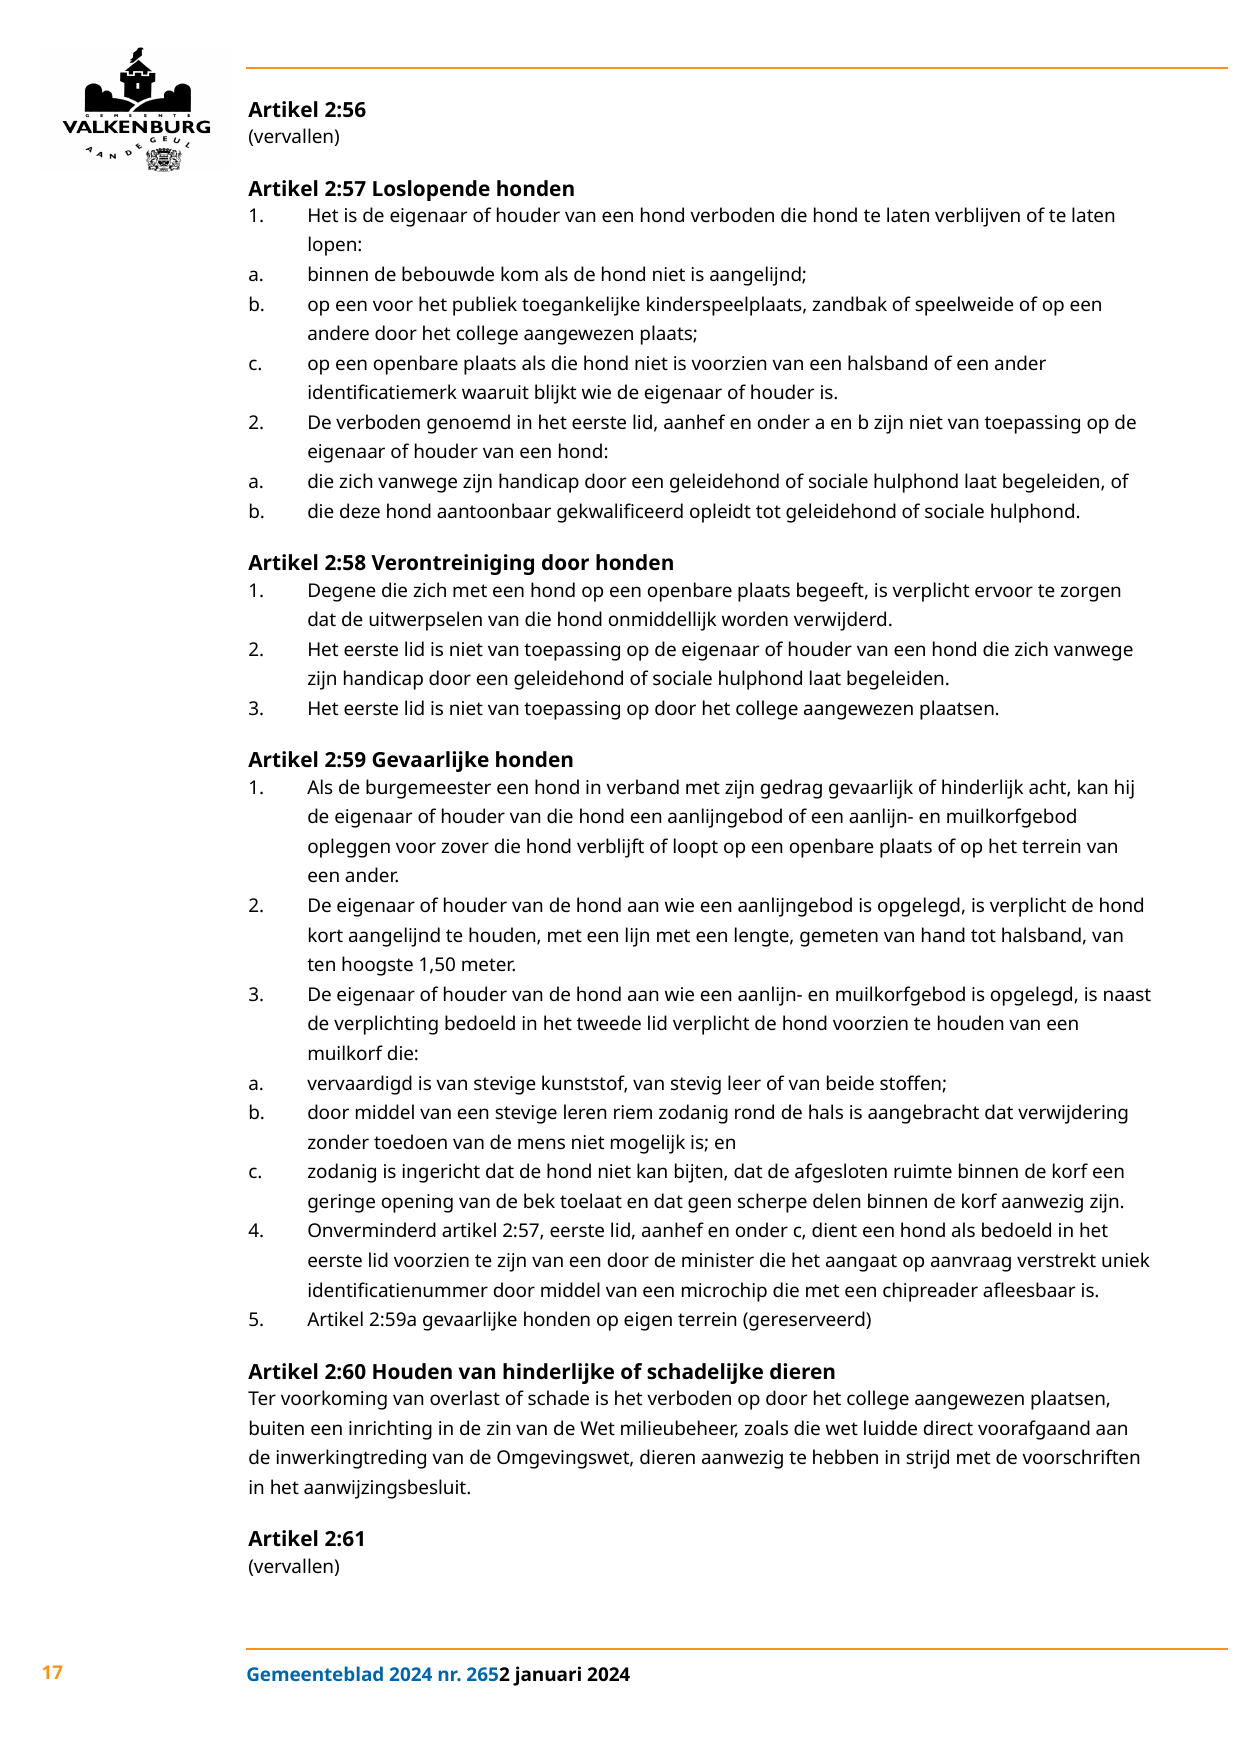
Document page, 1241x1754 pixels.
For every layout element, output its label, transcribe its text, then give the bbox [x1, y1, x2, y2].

text Ter voorkoming van overlast of schade is het verboden op door het college aangewezen plaatsen, buiten een inrichting in de zin van de Wet milieubeheer, zoals die wet luidde direct voorafgaand aan de inwerkingtreding van de Omgevingswet, dieren aanwezig te hebben in strijd met de voorschriften in het aanwijzingsbesluit. [248, 1385, 1152, 1500]
list De eigenaar of houder van de hond aan wie een aanlijngebod is opgelegd, is verplicht de hond kort aangelijnd te houden, met een lijn met een lengte, gemeten van hand tot halsband, van ten hoogste 1,50 meter. [248, 892, 1152, 977]
text Artikel 2:59 Gevaarlijke honden [248, 746, 1152, 774]
text Artikel 2:58 Verontreiniging door honden [248, 548, 1152, 577]
list Het eerste lid is niet van toepassing op door het college aangewezen plaatsen. [248, 695, 1152, 721]
picture [41, 47, 231, 172]
text Artikel 2:57 Loslopende honden [248, 174, 1152, 202]
text (vervallen) [248, 1553, 1152, 1579]
list zodanig is ingericht dat de hond niet kan bijten, dat de afgesloten ruimte binnen de korf een geringe opening van de bek toelaat en dat geen scherpe delen binnen de korf aanwezig zijn. [248, 1158, 1152, 1214]
list Artikel 2:59a gevaarlijke honden op eigen terrein (gereserveerd) [248, 1306, 1152, 1332]
text (vervallen) [248, 123, 1152, 149]
text Artikel 2:60 Houden van hinderlijke of schadelijke dieren [248, 1357, 1152, 1385]
text Artikel 2:56 [248, 95, 1152, 123]
list De eigenaar of houder van de hond aan wie een aanlijn- en muilkorfgebod is opgelegd, is naast de verplichting bedoeld in het tweede lid verplicht de hond voorzien te houden van een muilkorf die: [248, 981, 1152, 1066]
list vervaardigd is van stevige kunststof, van stevig leer of van beide stoffen; [248, 1070, 1152, 1096]
list op een voor het publiek toegankelijke kinderspeelplaats, zandbak of speelweide of op een andere door het college aangewezen plaats; [248, 291, 1152, 346]
list Het is de eigenaar of houder van een hond verboden die hond te laten verblijven of te laten lopen: [248, 202, 1152, 257]
list die deze hond aantoonbaar gekwalificeerd opleidt tot geleidehond of sociale hulphond. [248, 498, 1152, 524]
list op een openbare plaats als die hond niet is voorzien van een halsband of een ander identificatiemerk waaruit blijkt wie de eigenaar of houder is. [248, 350, 1152, 405]
list Degene die zich met een hond op een openbare plaats begeeft, is verplicht ervoor te zorgen dat de uitwerpselen van die hond onmiddellijk worden verwijderd. [248, 577, 1152, 632]
text Artikel 2:61 [248, 1524, 1152, 1553]
list Als de burgemeester een hond in verband met zijn gedrag gevaarlijk of hinderlijk acht, kan hij de eigenaar of houder van die hond een aanlijngebod of een aanlijn- en muilkorfgebod opleggen voor zover die hond verblijft of loopt op een openbare plaats of op het terrein van een ander. [248, 774, 1152, 888]
list die zich vanwege zijn handicap door een geleidehond of sociale hulphond laat begeleiden, of [248, 468, 1152, 494]
list Onverminderd artikel 2:57, eerste lid, aanhef en onder c, dient een hond als bedoeld in het eerste lid voorzien te zijn van een door de minister die het aangaat op aanvraag verstrekt uniek identificatienummer door middel van een microchip die met een chipreader afleesbaar is. [248, 1218, 1152, 1303]
list De verboden genoemd in het eerste lid, aanhef en onder a en b zijn niet van toepassing op de eigenaar of houder van een hond: [248, 409, 1152, 464]
list Het eerste lid is niet van toepassing op de eigenaar of houder van een hond die zich vanwege zijn handicap door een geleidehond of sociale hulphond laat begeleiden. [248, 636, 1152, 691]
list door middel van een stevige leren riem zodanig rond de hals is aangebracht dat verwijdering zonder toedoen van de mens niet mogelijk is; en [248, 1099, 1152, 1155]
list binnen de bebouwde kom als de hond niet is aangelijnd; [248, 261, 1152, 287]
